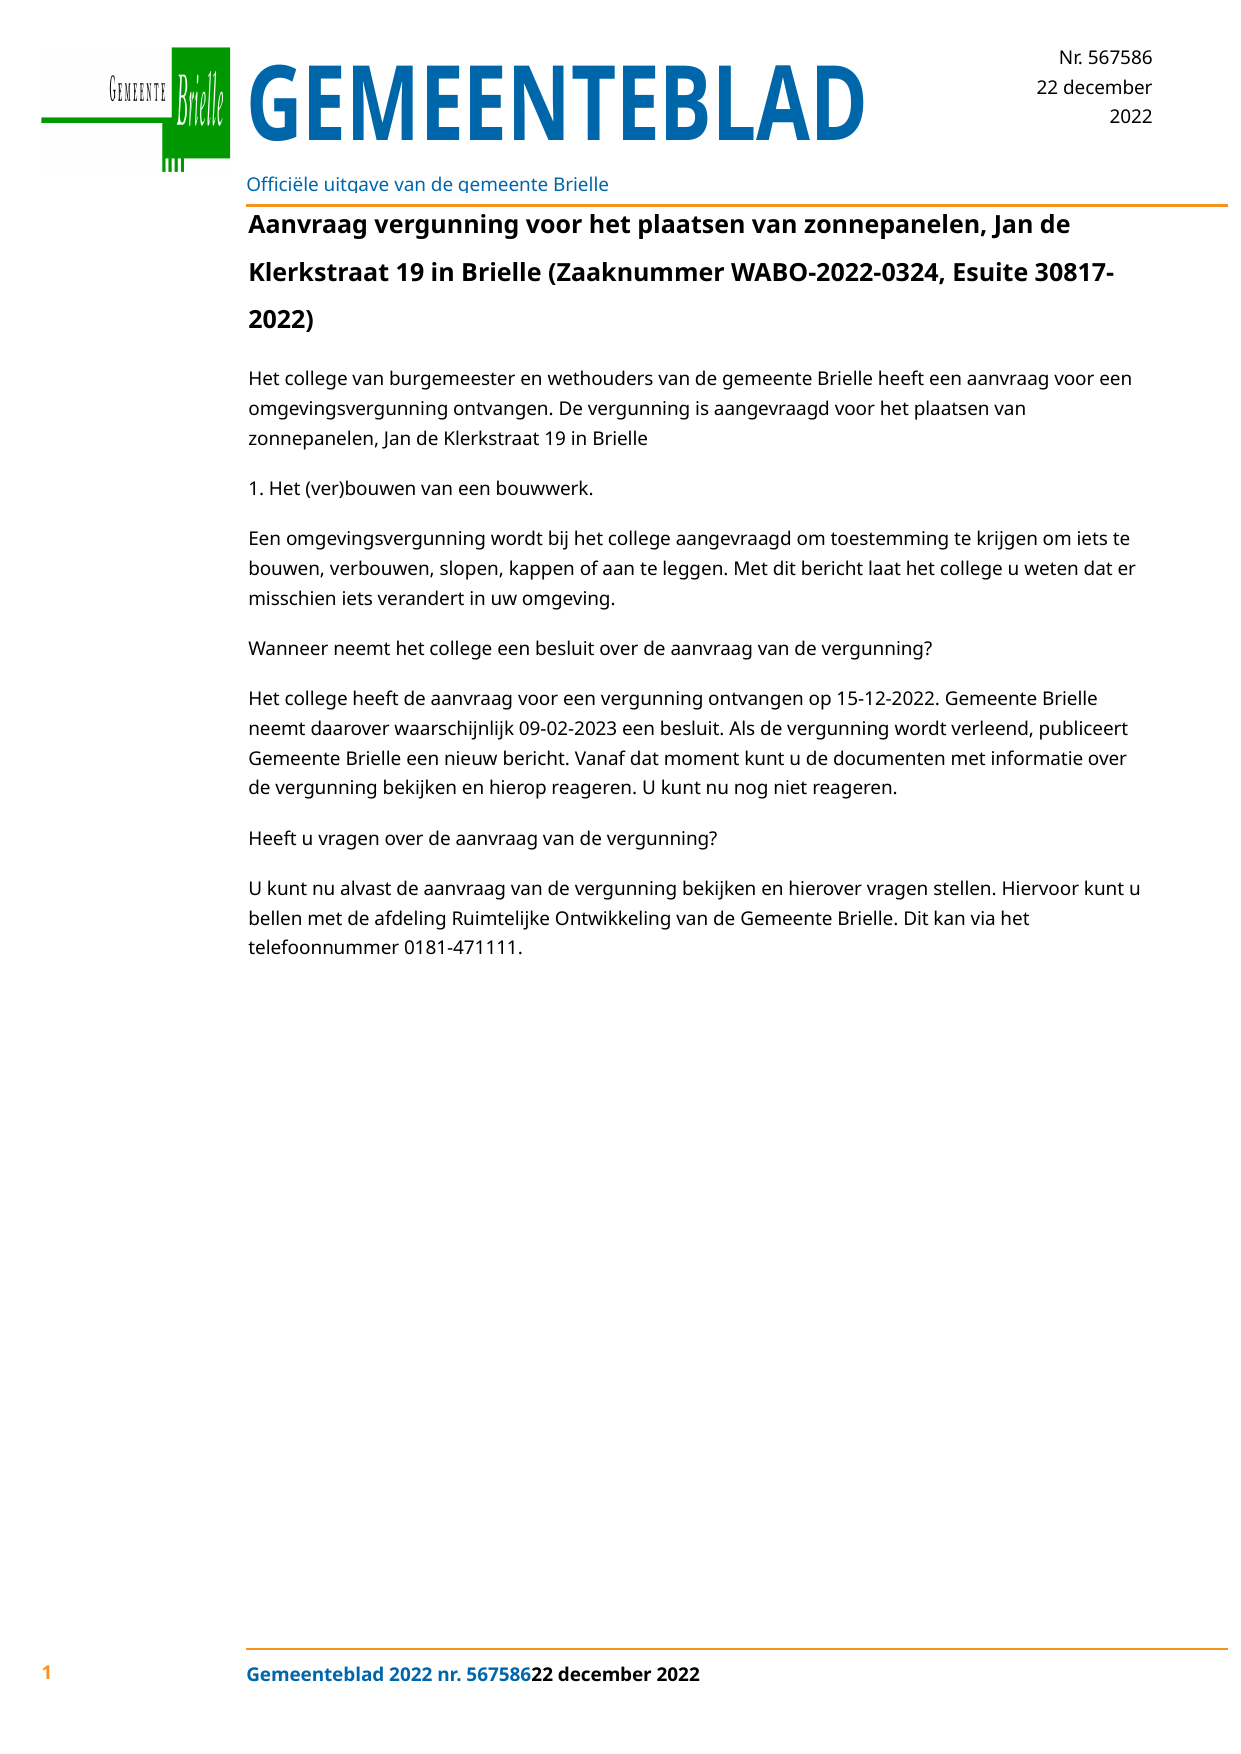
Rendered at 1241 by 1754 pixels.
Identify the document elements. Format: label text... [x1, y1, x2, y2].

text 1. Het (ver)bouwen van een bouwwerk. [248, 475, 1152, 501]
text Het college heeft de aanvraag voor een vergunning ontvangen op 15-12-2022. Gemeente Brielle neemt daarover waarschijnlijk 09-02-2023 een besluit. Als de vergunning wordt verleend, publiceert Gemeente Brielle een nieuw bericht. Vanaf dat moment kunt u de documenten met informatie over de vergunning bekijken en hierop reageren. U kunt nu nog niet reageren. [248, 686, 1152, 800]
text Het college van burgemeester en wethouders van de gemeente Brielle heeft een aanvraag voor een omgevingsvergunning ontvangen. De vergunning is aangevraagd voor het plaatsen van zonnepanelen, Jan de Klerkstraat 19 in Brielle [248, 366, 1152, 450]
text Wanneer neemt het college een besluit over de aanvraag van de vergunning? [248, 635, 1152, 661]
text Heeft u vragen over de aanvraag van de vergunning? [248, 825, 1152, 850]
text Een omgevingsvergunning wordt bij het college aangevraagd om toestemming te krijgen om iets te bouwen, verbouwen, slopen, kappen of aan te leggen. Met dit bericht laat het college u weten dat er misschien iets verandert in uw omgeving. [248, 526, 1152, 610]
text U kunt nu alvast de aanvraag van de vergunning bekijken en hierover vragen stellen. Hiervoor kunt u bellen met de afdeling Ruimtelijke Ontwikkeling van de Gemeente Brielle. Dit kan via het telefoonnummer 0181-471111. [248, 875, 1152, 960]
text Aanvraag vergunning voor het plaatsen van zonnepanelen, Jan de Klerkstraat 19 in Brielle (Zaaknummer WABO-2022-0324, Esuite 30817-2022) [248, 207, 1152, 336]
picture [41, 47, 231, 172]
